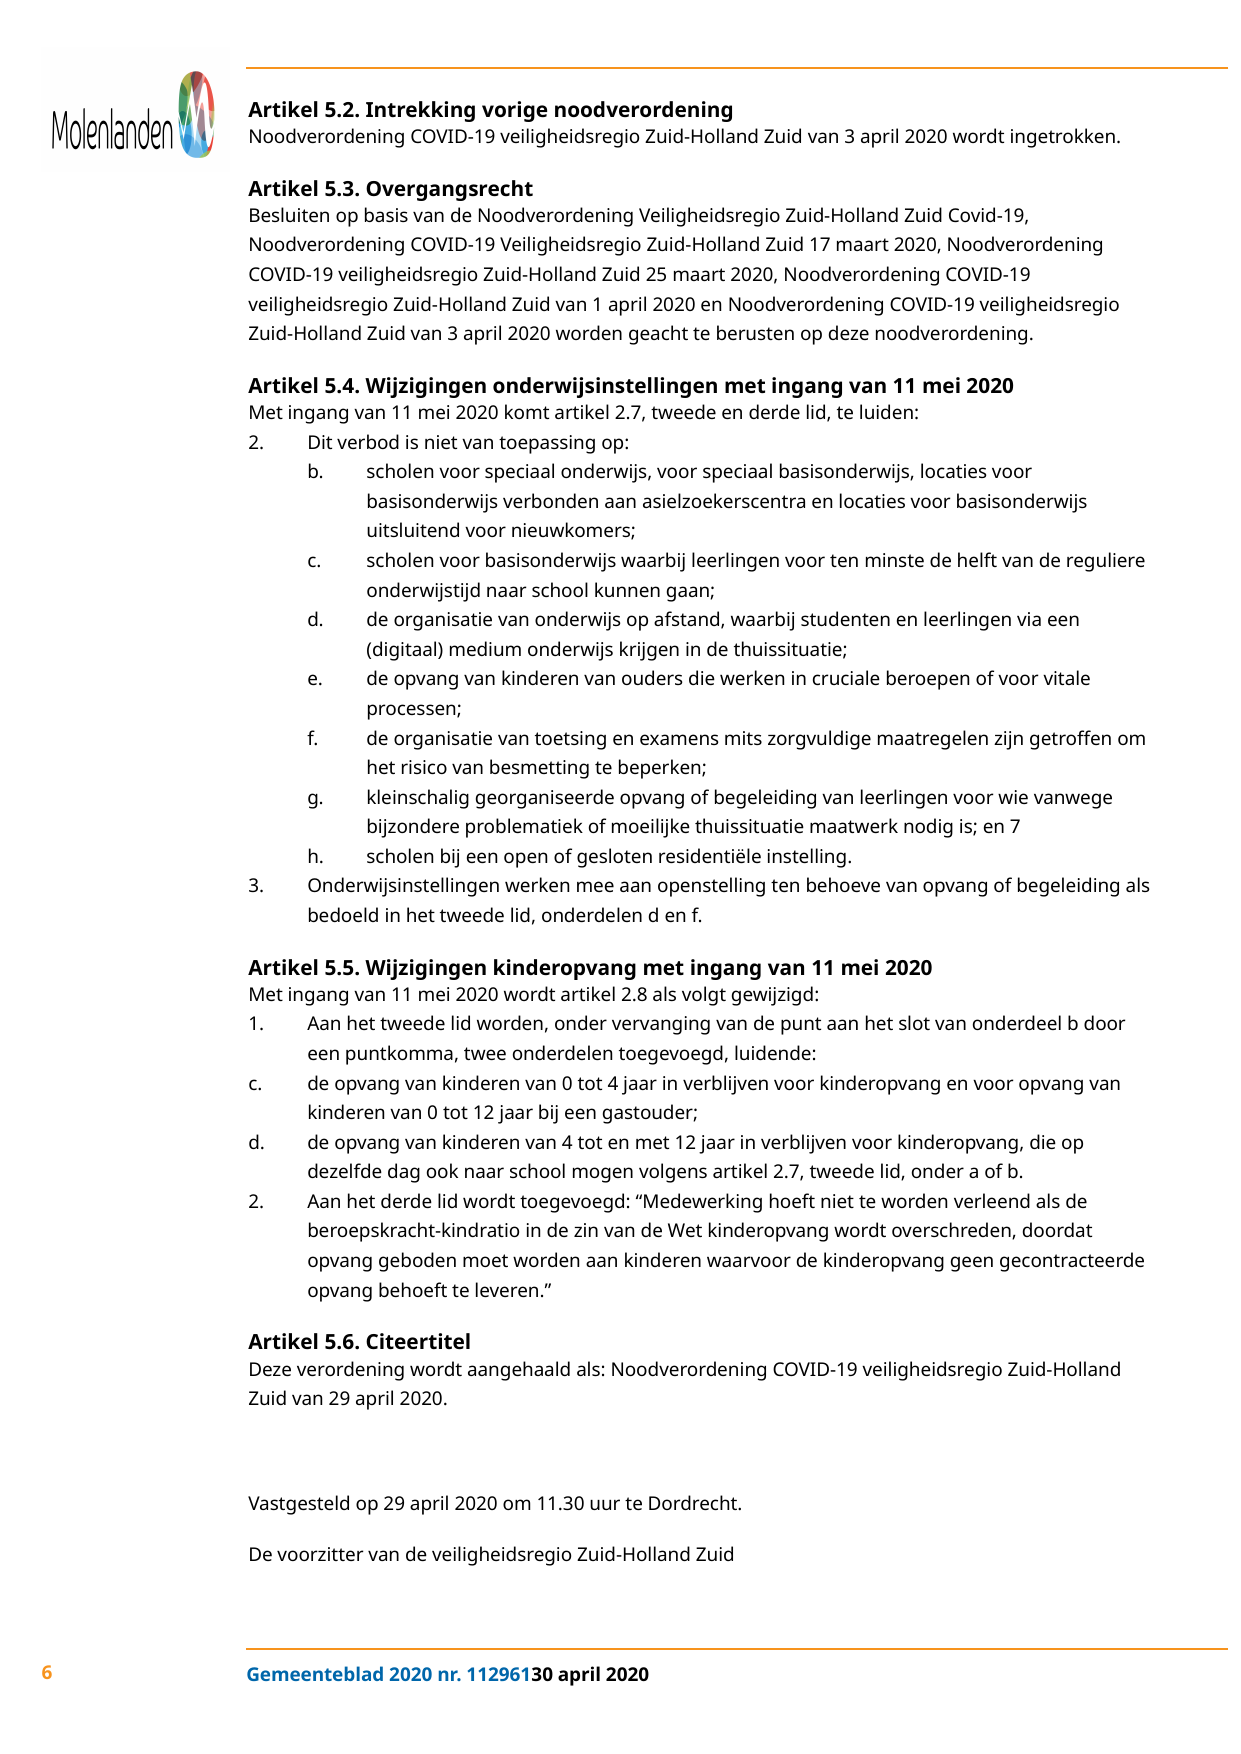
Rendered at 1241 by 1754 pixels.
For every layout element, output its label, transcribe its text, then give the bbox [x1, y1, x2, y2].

list scholen voor basisonderwijs waarbij leerlingen voor ten minste de helft van de reguliere onderwijstijd naar school kunnen gaan; [307, 547, 1152, 602]
text Met ingang van 11 mei 2020 wordt artikel 2.8 als volgt gewijzigd: [248, 981, 1152, 1007]
text Besluiten op basis van de Noodverordening Veiligheidsregio Zuid-Holland Zuid Covid-19, Noodverordening COVID-19 Veiligheidsregio Zuid-Holland Zuid 17 maart 2020, Noodverordening COVID-19 veiligheidsregio Zuid-Holland Zuid 25 maart 2020, Noodverordening COVID-19 veiligheidsregio Zuid-Holland Zuid van 1 april 2020 en Noodverordening COVID-19 veiligheidsregio Zuid-Holland Zuid van 3 april 2020 worden geacht te berusten op deze noodverordening. [248, 202, 1152, 346]
text Artikel 5.5. Wijzigingen kinderopvang met ingang van 11 mei 2020 [248, 953, 1152, 981]
list de opvang van kinderen van 0 tot 4 jaar in verblijven voor kinderopvang en voor opvang van kinderen van 0 tot 12 jaar bij een gastouder; [248, 1070, 1152, 1125]
list Aan het derde lid wordt toegevoegd: “Medewerking hoeft niet te worden verleend als de beroepskracht-kindratio in de zin van de Wet kinderopvang wordt overschreden, doordat opvang geboden moet worden aan kinderen waarvoor de kinderopvang geen gecontracteerde opvang behoeft te leveren.” [248, 1188, 1152, 1303]
text Artikel 5.6. Citeertitel [248, 1327, 1152, 1356]
picture [41, 47, 231, 172]
list scholen voor speciaal onderwijs, voor speciaal basisonderwijs, locaties voor basisonderwijs verbonden aan asielzoekerscentra en locaties voor basisonderwijs uitsluitend voor nieuwkomers; [307, 458, 1152, 543]
text Artikel 5.4. Wijzigingen onderwijsinstellingen met ingang van 11 mei 2020 [248, 371, 1152, 399]
list Onderwijsinstellingen werken mee aan openstelling ten behoeve van opvang of begeleiding als bedoeld in het tweede lid, onderdelen d en f. [248, 873, 1152, 928]
text Vastgesteld op 29 april 2020 om 11.30 uur te Dordrecht. [248, 1490, 1152, 1516]
list Dit verbod is niet van toepassing op: [248, 429, 1152, 454]
text De voorzitter van de veiligheidsregio Zuid-Holland Zuid [248, 1542, 1152, 1567]
text Artikel 5.2. Intrekking vorige noodverordening [248, 95, 1152, 123]
text Met ingang van 11 mei 2020 komt artikel 2.7, tweede en derde lid, te luiden: [248, 399, 1152, 425]
list de organisatie van toetsing en examens mits zorgvuldige maatregelen zijn getroffen om het risico van besmetting te beperken; [307, 725, 1152, 780]
list scholen bij een open of gesloten residentiële instelling. [307, 843, 1152, 869]
list de opvang van kinderen van 4 tot en met 12 jaar in verblijven voor kinderopvang, die op dezelfde dag ook naar school mogen volgens artikel 2.7, tweede lid, onder a of b. [248, 1129, 1152, 1184]
list de opvang van kinderen van ouders die werken in cruciale beroepen of voor vitale processen; [307, 666, 1152, 721]
list Aan het tweede lid worden, onder vervanging van de punt aan het slot van onderdeel b door een puntkomma, twee onderdelen toegevoegd, luidende: [248, 1011, 1152, 1066]
text Deze verordening wordt aangehaald als: Noodverordening COVID-19 veiligheidsregio Zuid-Holland Zuid van 29 april 2020. [248, 1356, 1152, 1411]
list kleinschalig georganiseerde opvang of begeleiding van leerlingen voor wie vanwege bijzondere problematiek of moeilijke thuissituatie maatwerk nodig is; en 7 [307, 784, 1152, 839]
text Artikel 5.3. Overgangsrecht [248, 174, 1152, 202]
list de organisatie van onderwijs op afstand, waarbij studenten en leerlingen via een (digitaal) medium onderwijs krijgen in de thuissituatie; [307, 606, 1152, 662]
text Noodverordening COVID-19 veiligheidsregio Zuid-Holland Zuid van 3 april 2020 wordt ingetrokken. [248, 123, 1152, 149]
